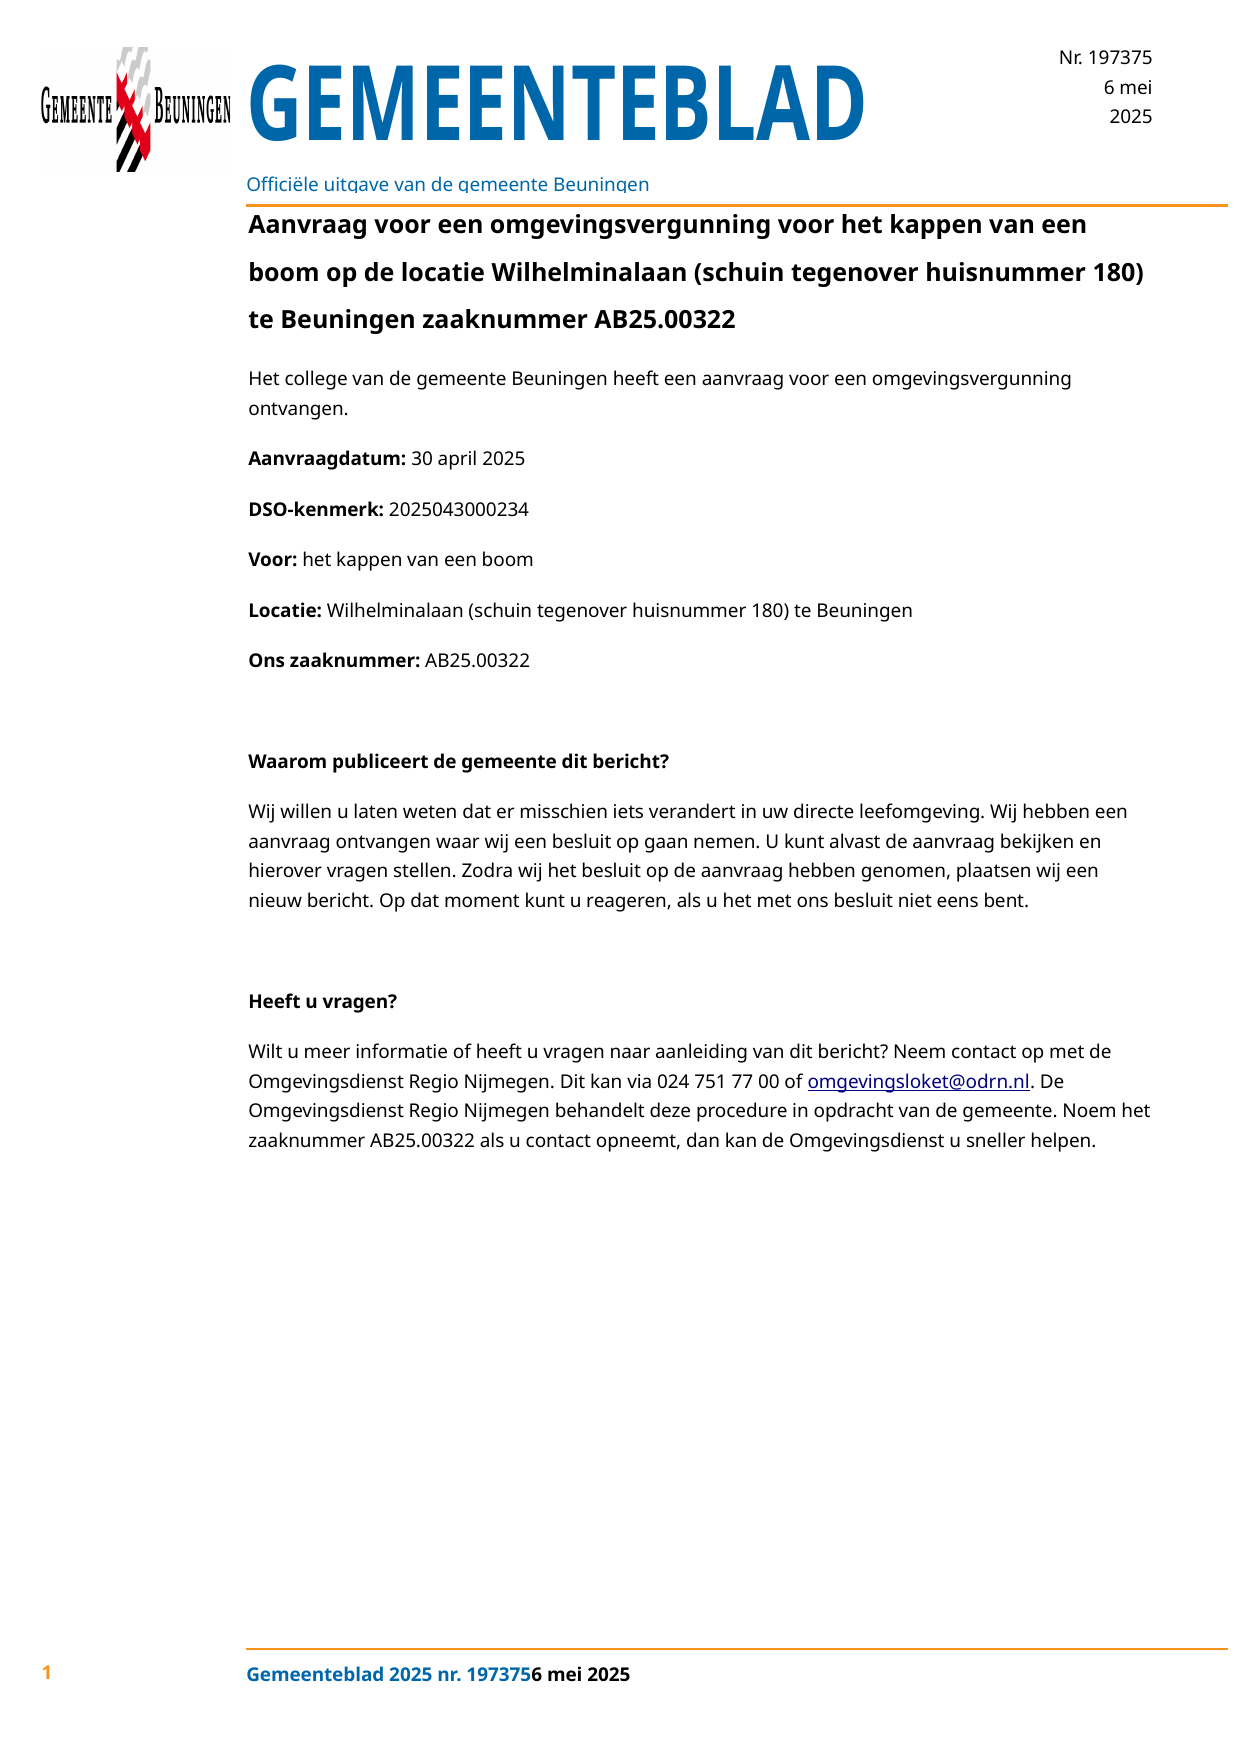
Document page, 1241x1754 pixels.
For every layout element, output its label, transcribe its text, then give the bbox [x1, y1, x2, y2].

picture [41, 47, 231, 172]
text Waarom publiceert de gemeente dit bericht? [248, 748, 1152, 774]
text Ons zaaknummer: AB25.00322 [248, 647, 1152, 673]
text Het college van de gemeente Beuningen heeft een aanvraag voor een omgevingsvergunning ontvangen. [248, 366, 1152, 421]
text Wij willen u laten weten dat er misschien iets verandert in uw directe leefomgeving. Wij hebben een aanvraag ontvangen waar wij een besluit op gaan nemen. U kunt alvast de aanvraag bekijken en hierover vragen stellen. Zodra wij het besluit op de aanvraag hebben genomen, plaatsen wij een nieuw bericht. Op dat moment kunt u reageren, als u het met ons besluit niet eens bent. [248, 798, 1152, 913]
text Aanvraag voor een omgevingsvergunning voor het kappen van een boom op de locatie Wilhelminalaan (schuin tegenover huisnummer 180) te Beuningen zaaknummer AB25.00322 [248, 207, 1152, 336]
text Heeft u vragen? [248, 988, 1152, 1014]
text DSO-kenmerk: 2025043000234 [248, 496, 1152, 522]
text Wilt u meer informatie of heeft u vragen naar aanleiding van dit bericht? Neem contact op met de Omgevingsdienst Regio Nijmegen. Dit kan via 024 751 77 00 of omgevingsloket@odrn.nl. De Omgevingsdienst Regio Nijmegen behandelt deze procedure in opdracht van de gemeente. Noem het zaaknummer AB25.00322 als u contact opneemt, dan kan de Omgevingsdienst u sneller helpen. [248, 1038, 1152, 1153]
text Voor: het kappen van een boom [248, 546, 1152, 572]
text Aanvraagdatum: 30 april 2025 [248, 446, 1152, 471]
text Locatie: Wilhelminalaan (schuin tegenover huisnummer 180) te Beuningen [248, 597, 1152, 622]
